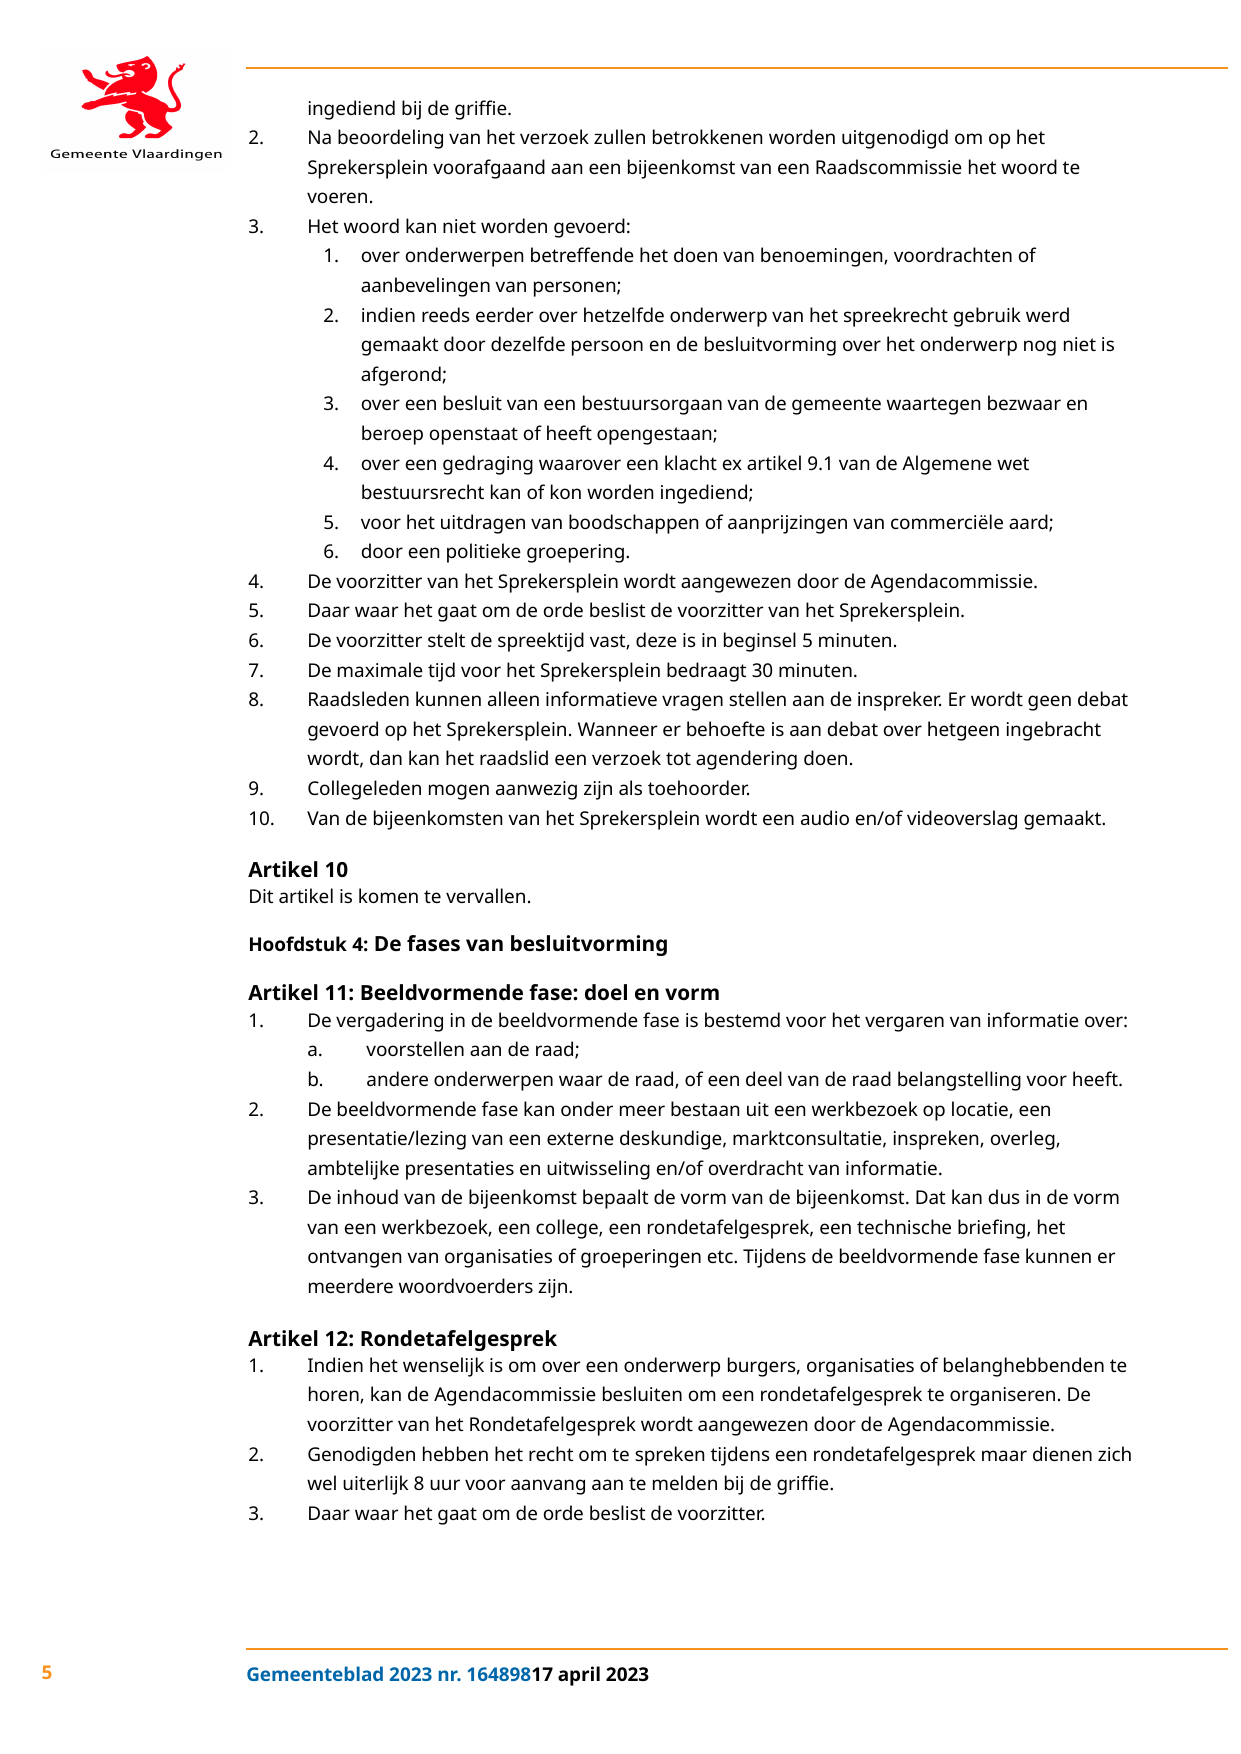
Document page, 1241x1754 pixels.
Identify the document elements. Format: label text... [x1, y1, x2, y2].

picture [41, 47, 231, 172]
list De vergadering in de beeldvormende fase is bestemd voor het vergaren van informatie over: [248, 1007, 1152, 1033]
list door een politieke groepering. [323, 538, 1152, 564]
text Artikel 11: Beeldvormende fase: doel en vorm [248, 978, 1152, 1007]
list Indien het wenselijk is om over een onderwerp burgers, organisaties of belanghebbenden te horen, kan de Agendacommissie besluiten om een rondetafelgesprek te organiseren. De voorzitter van het Rondetafelgesprek wordt aangewezen door de Agendacommissie. [248, 1352, 1152, 1437]
list indien reeds eerder over hetzelfde onderwerp van het spreekrecht gebruik werd gemaakt door dezelfde persoon en de besluitvorming over het onderwerp nog niet is afgerond; [323, 302, 1152, 387]
list Raadsleden kunnen alleen informatieve vragen stellen aan de inspreker. Er wordt geen debat gevoerd op het Sprekersplein. Wanneer er behoefte is aan debat over hetgeen ingebracht wordt, dan kan het raadslid een verzoek tot agendering doen. [248, 686, 1152, 771]
list De voorzitter van het Sprekersplein wordt aangewezen door de Agendacommissie. [248, 568, 1152, 594]
list over een gedraging waarover een klacht ex artikel 9.1 van de Algemene wet bestuursrecht kan of kon worden ingediend; [323, 450, 1152, 505]
list De inhoud van de bijeenkomst bepaalt de vorm van de bijeenkomst. Dat kan dus in de vorm van een werkbezoek, een college, een rondetafelgesprek, een technische briefing, het ontvangen van organisaties of groeperingen etc. Tijdens de beeldvormende fase kunnen er meerdere woordvoerders zĳn. [248, 1184, 1152, 1299]
list De voorzitter stelt de spreektijd vast, deze is in beginsel 5 minuten. [248, 627, 1152, 653]
list over onderwerpen betreffende het doen van benoemingen, voordrachten of aanbevelingen van personen; [323, 243, 1152, 298]
list De maximale tijd voor het Sprekersplein bedraagt 30 minuten. [248, 657, 1152, 683]
list Het woord kan niet worden gevoerd: [248, 213, 1152, 239]
list andere onderwerpen waar de raad, of een deel van de raad belangstelling voor heeft. [307, 1066, 1152, 1092]
text Artikel 12: Rondetafelgesprek [248, 1324, 1152, 1352]
list Na beoordeling van het verzoek zullen betrokkenen worden uitgenodigd om op het Sprekersplein voorafgaand aan een bijeenkomst van een Raadscommissie het woord te voeren. [248, 124, 1152, 209]
text Artikel 10 [248, 855, 1152, 884]
list Genodigden hebben het recht om te spreken tijdens een rondetafelgesprek maar dienen zich wel uiterlijk 8 uur voor aanvang aan te melden bij de griffie. [248, 1441, 1152, 1496]
list Van de bijeenkomsten van het Sprekersplein wordt een audio en/of videoverslag gemaakt. [248, 805, 1152, 831]
text Hoofdstuk 4: De fases van besluitvorming [248, 929, 1152, 958]
list ingediend bij de griffie. [248, 95, 1152, 121]
text Dit artikel is komen te vervallen. [248, 884, 1152, 909]
list Collegeleden mogen aanwezig zijn als toehoorder. [248, 775, 1152, 801]
list De beeldvormende fase kan onder meer bestaan uit een werkbezoek op locatie, een presentatie/lezing van een externe deskundige, marktconsultatie, inspreken, overleg, ambtelijke presentaties en uitwisseling en/of overdracht van informatie. [248, 1096, 1152, 1181]
list over een besluit van een bestuursorgaan van de gemeente waartegen bezwaar en beroep openstaat of heeft opengestaan; [323, 391, 1152, 446]
list Daar waar het gaat om de orde beslist de voorzitter. [248, 1500, 1152, 1526]
list Daar waar het gaat om de orde beslist de voorzitter van het Sprekersplein. [248, 598, 1152, 623]
list voorstellen aan de raad; [307, 1037, 1152, 1062]
list voor het uitdragen van boodschappen of aanprijzingen van commerciële aard; [323, 509, 1152, 535]
